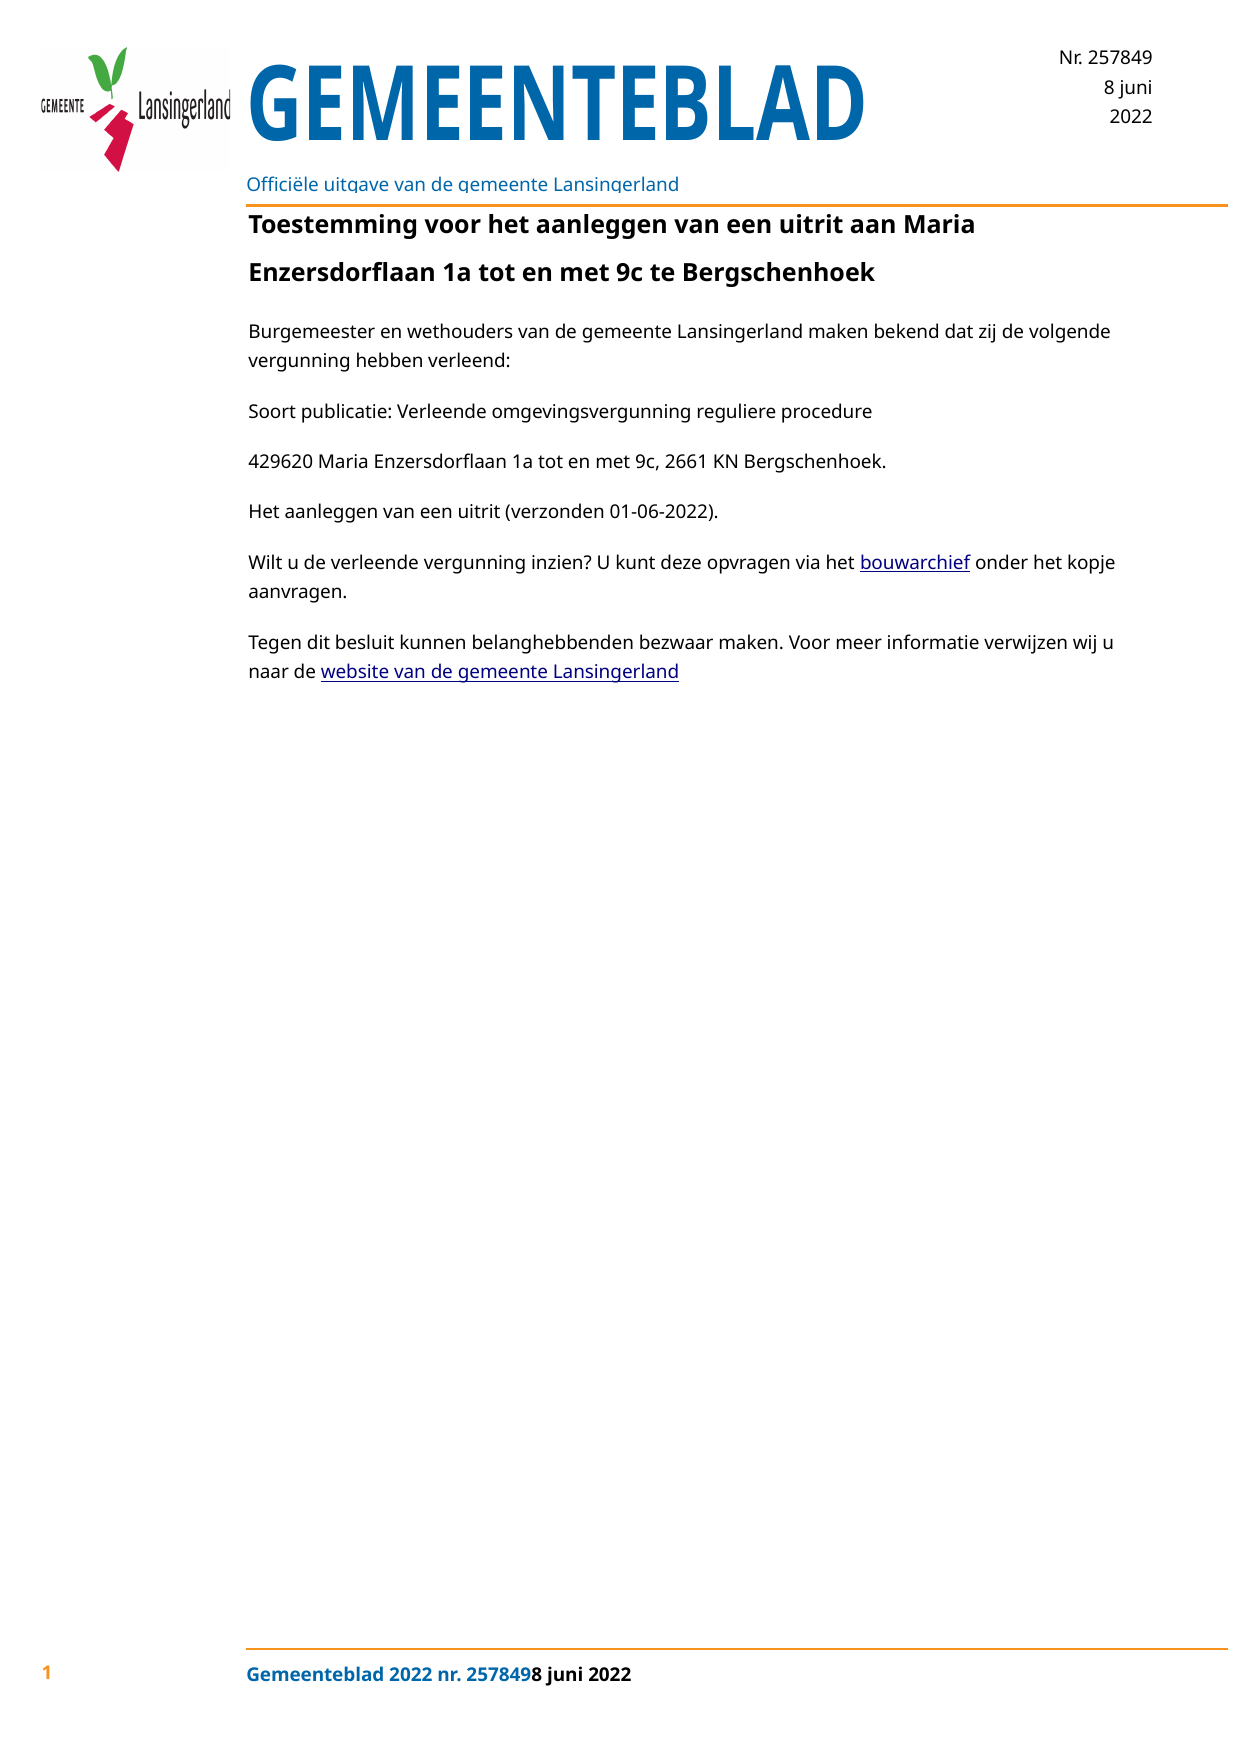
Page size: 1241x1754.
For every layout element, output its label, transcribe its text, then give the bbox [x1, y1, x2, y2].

text Burgemeester en wethouders van de gemeente Lansingerland maken bekend dat zij de volgende vergunning hebben verleend: [248, 318, 1152, 373]
text Het aanleggen van een uitrit (verzonden 01-06-2022). [248, 499, 1152, 524]
text Toestemming voor het aanleggen van een uitrit aan Maria Enzersdorflaan 1a tot en met 9c te Bergschenhoek [248, 207, 1152, 288]
text Soort publicatie: Verleende omgevingsvergunning reguliere procedure [248, 398, 1152, 424]
picture [41, 47, 231, 172]
text Wilt u de verleende vergunning inzien? U kunt deze opvragen via het bouwarchief onder het kopje aanvragen. [248, 549, 1152, 604]
text 429620 Maria Enzersdorflaan 1a tot en met 9c, 2661 KN Bergschenhoek. [248, 448, 1152, 474]
text Tegen dit besluit kunnen belanghebbenden bezwaar maken. Voor meer informatie verwijzen wij u naar de website van de gemeente Lansingerland [248, 629, 1152, 684]
